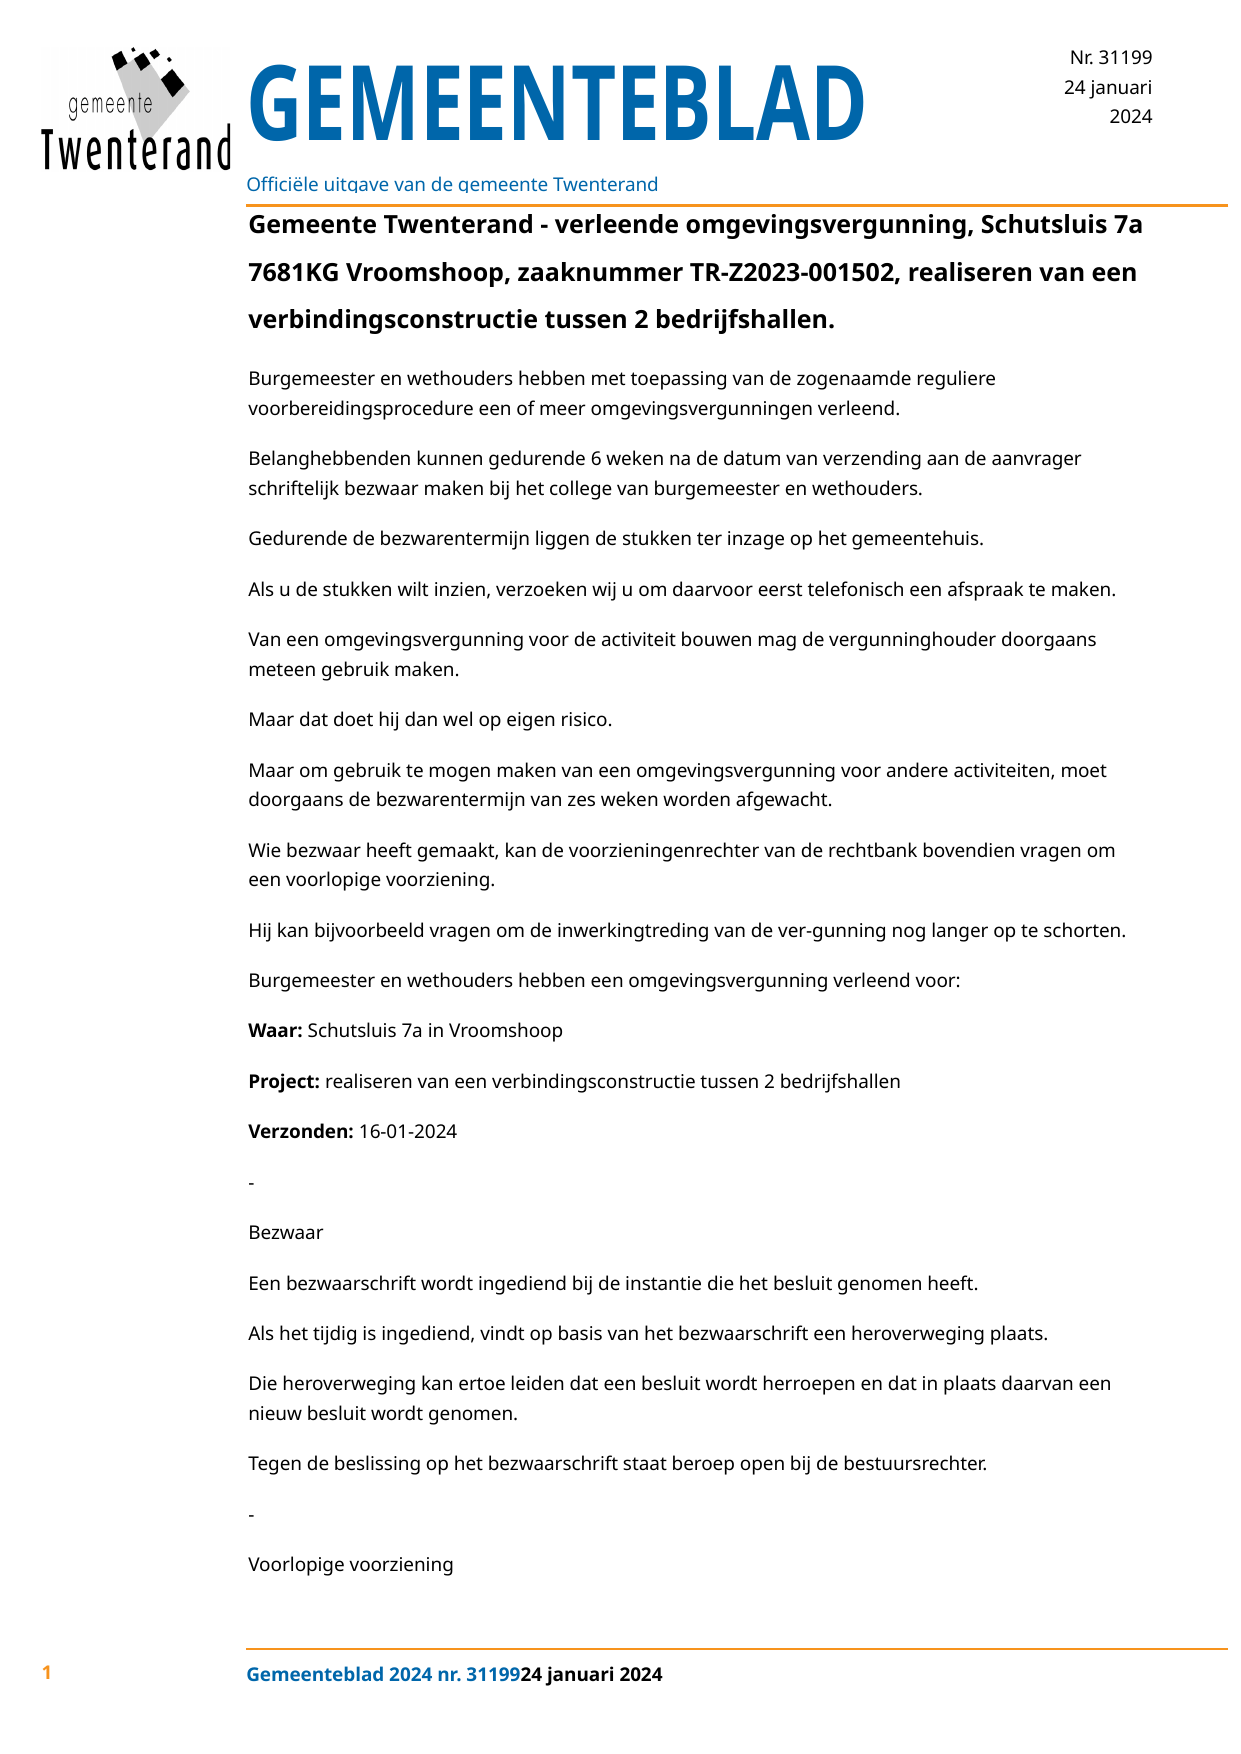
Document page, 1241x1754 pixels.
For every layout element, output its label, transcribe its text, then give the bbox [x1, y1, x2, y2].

text Waar: Schutsluis 7a in Vroomshoop [248, 1018, 1152, 1043]
text Gemeente Twenterand - verleende omgevingsvergunning, Schutsluis 7a 7681KG Vroomshoop, zaaknummer TR-Z2023-001502, realiseren van een verbindingsconstructie tussen 2 bedrijfshallen. [248, 207, 1152, 336]
text Burgemeester en wethouders hebben een omgevingsvergunning verleend voor: [248, 967, 1152, 993]
text Bezwaar [248, 1219, 1152, 1245]
text Die heroverweging kan ertoe leiden dat een besluit wordt herroepen en dat in plaats daarvan een nieuw besluit wordt genomen. [248, 1371, 1152, 1426]
text Tegen de beslissing op het bezwaarschrift staat beroep open bij de bestuursrechter. [248, 1451, 1152, 1476]
picture [41, 47, 231, 172]
text Verzonden: 16-01-2024 [248, 1118, 1152, 1144]
text Gedurende de bezwarentermijn liggen de stukken ter inzage op het gemeentehuis. [248, 526, 1152, 551]
text Belanghebbenden kunnen gedurende 6 weken na de datum van verzending aan de aanvrager schriftelijk bezwaar maken bij het college van burgemeester en wethouders. [248, 446, 1152, 501]
text Van een omgevingsvergunning voor de activiteit bouwen mag de vergunninghouder doorgaans meteen gebruik maken. [248, 626, 1152, 682]
text Een bezwaarschrift wordt ingediend bij de instantie die het besluit genomen heeft. [248, 1270, 1152, 1295]
text Als u de stukken wilt inzien, verzoeken wij u om daarvoor eerst telefonisch een afspraak te maken. [248, 576, 1152, 602]
text Hij kan bijvoorbeeld vragen om de inwerkingtreding van de ver-gunning nog langer op te schorten. [248, 917, 1152, 942]
text Maar om gebruik te mogen maken van een omgevingsvergunning voor andere activiteiten, moet doorgaans de bezwarentermijn van zes weken worden afgewacht. [248, 757, 1152, 812]
text - [248, 1501, 1152, 1527]
text Burgemeester en wethouders hebben met toepassing van de zogenaamde reguliere voorbereidingsprocedure een of meer omgevingsvergunningen verleend. [248, 366, 1152, 421]
text - [248, 1169, 1152, 1194]
text Als het tijdig is ingediend, vindt op basis van het bezwaarschrift een heroverweging plaats. [248, 1320, 1152, 1346]
text Project: realiseren van een verbindingsconstructie tussen 2 bedrijfshallen [248, 1068, 1152, 1094]
text Wie bezwaar heeft gemaakt, kan de voorzieningenrechter van de rechtbank bovendien vragen om een voorlopige voorziening. [248, 837, 1152, 892]
text Maar dat doet hij dan wel op eigen risico. [248, 706, 1152, 732]
text Voorlopige voorziening [248, 1551, 1152, 1577]
